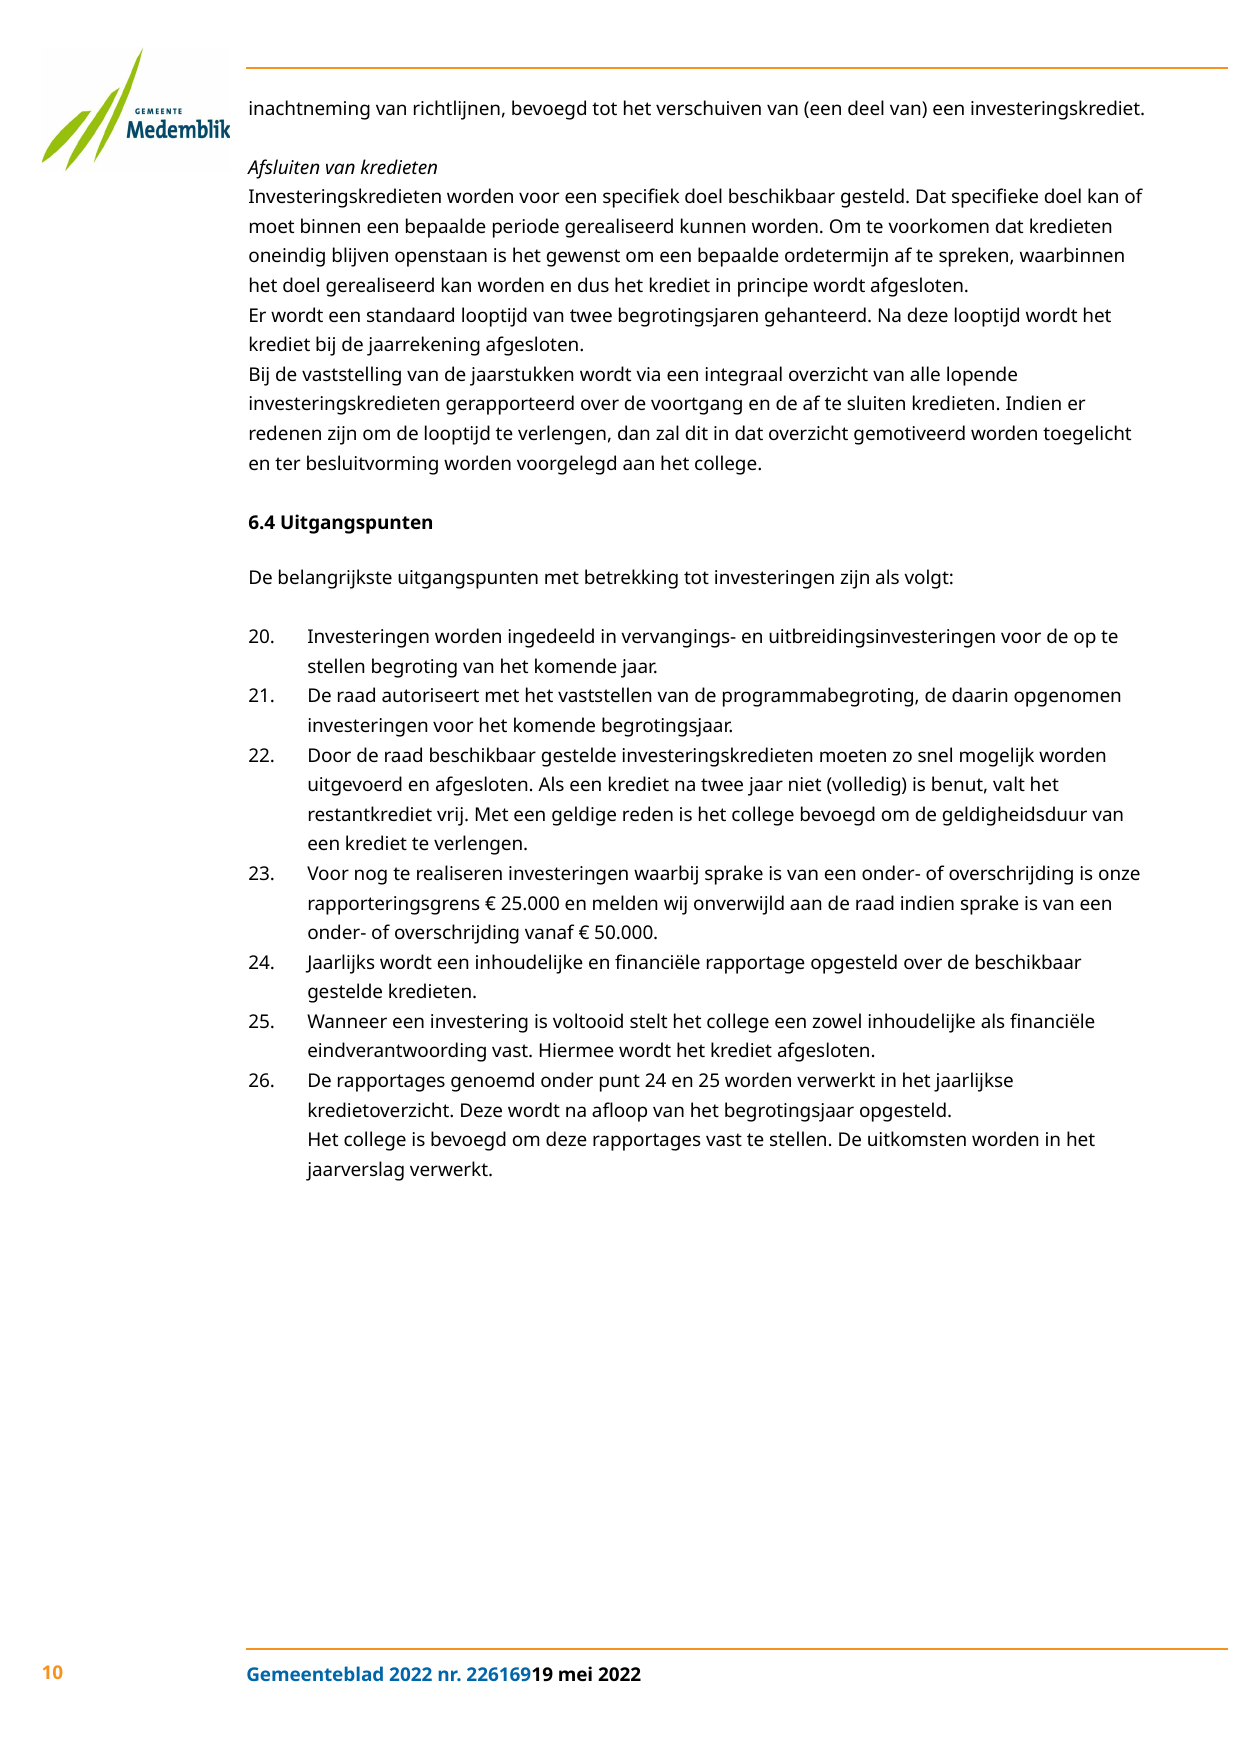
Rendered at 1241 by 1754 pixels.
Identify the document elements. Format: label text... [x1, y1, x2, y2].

list Jaarlijks wordt een inhoudelijke en financiële rapportage opgesteld over de beschikbaar gestelde kredieten. [248, 949, 1152, 1004]
list Investeringen worden ingedeeld in vervangings- en uitbreidingsinvesteringen voor de op te stellen begroting van het komende jaar. [248, 623, 1152, 679]
list Het college is bevoegd om deze rapportages vast te stellen. De uitkomsten worden in het jaarverslag verwerkt. [248, 1126, 1152, 1182]
list Voor nog te realiseren investeringen waarbij sprake is van een onder- of overschrijding is onze rapporteringsgrens € 25.000 en melden wij onverwijld aan de raad indien sprake is van een onder- of overschrijding vanaf € 50.000. [248, 860, 1152, 945]
text De belangrijkste uitgangspunten met betrekking tot investeringen zijn als volgt: [248, 564, 1152, 590]
text Afsluiten van kredieten [248, 154, 1152, 180]
text 6.4 Uitgangspunten [248, 509, 1152, 535]
text inachtneming van richtlijnen, bevoegd tot het verschuiven van (een deel van) een investeringskrediet. [248, 95, 1152, 121]
list De raad autoriseert met het vaststellen van de programmabegroting, de daarin opgenomen investeringen voor het komende begrotingsjaar. [248, 683, 1152, 738]
text Bij de vaststelling van de jaarstukken wordt via een integraal overzicht van alle lopende [248, 361, 1152, 387]
text investeringskredieten gerapporteerd over de voortgang en de af te sluiten kredieten. Indien er redenen zijn om de looptijd te verlengen, dan zal dit in dat overzicht gemotiveerd worden toegelicht en ter besluitvorming worden voorgelegd aan het college. [248, 391, 1152, 476]
text Investeringskredieten worden voor een specifiek doel beschikbaar gesteld. Dat specifieke doel kan of moet binnen een bepaalde periode gerealiseerd kunnen worden. Om te voorkomen dat kredieten oneindig blijven openstaan is het gewenst om een bepaalde ordetermijn af te spreken, waarbinnen het doel gerealiseerd kan worden en dus het krediet in principe wordt afgesloten. [248, 183, 1152, 298]
list Door de raad beschikbaar gestelde investeringskredieten moeten zo snel mogelijk worden uitgevoerd en afgesloten. Als een krediet na twee jaar niet (volledig) is benut, valt het restantkrediet vrij. Met een geldige reden is het college bevoegd om de geldigheidsduur van een krediet te verlengen. [248, 742, 1152, 856]
text Er wordt een standaard looptijd van twee begrotingsjaren gehanteerd. Na deze looptijd wordt het krediet bij de jaarrekening afgesloten. [248, 302, 1152, 357]
list Wanneer een investering is voltooid stelt het college een zowel inhoudelijke als financiële eindverantwoording vast. Hiermee wordt het krediet afgesloten. [248, 1008, 1152, 1063]
list De rapportages genoemd onder punt 24 en 25 worden verwerkt in het jaarlijkse kredietoverzicht. Deze wordt na afloop van het begrotingsjaar opgesteld. [248, 1067, 1152, 1122]
picture [41, 47, 231, 172]
